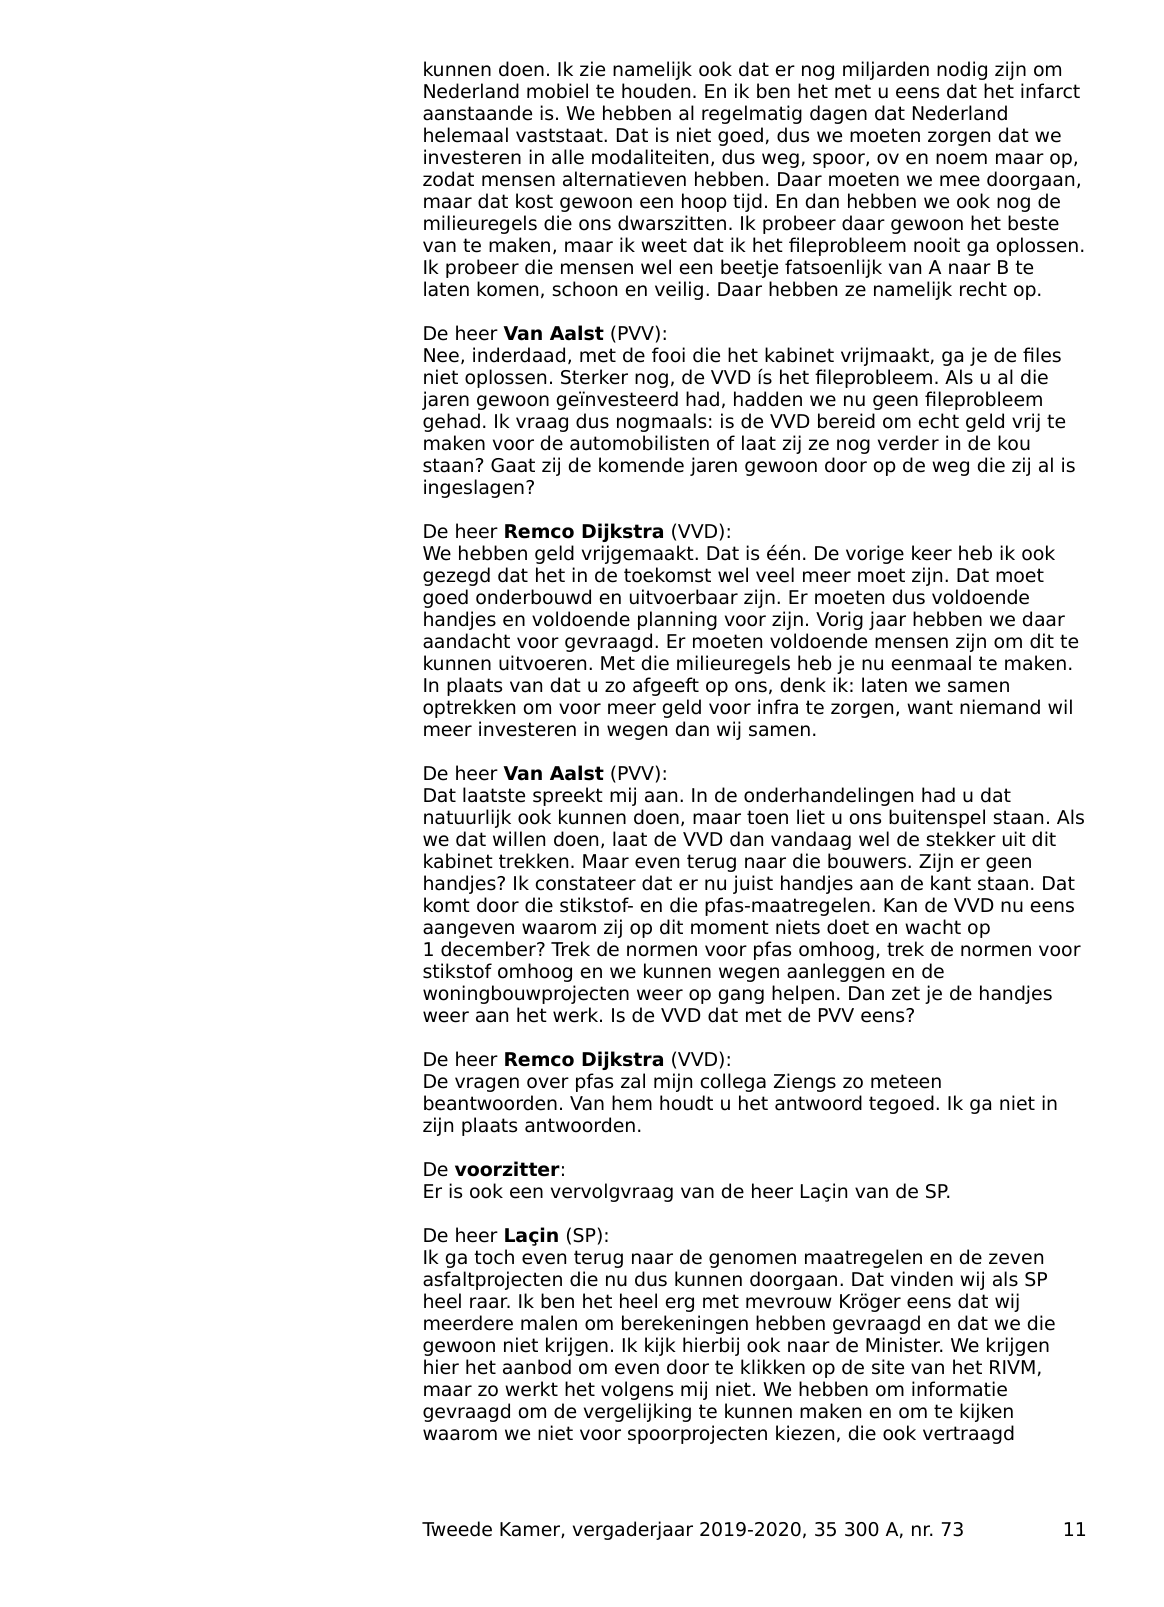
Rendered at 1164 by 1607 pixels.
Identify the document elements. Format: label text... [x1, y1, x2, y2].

text Nee, inderdaad, met de fooi die het kabinet vrijmaakt, ga je de files niet oplossen. Sterker nog, de VVD ís het fileprobleem. Als u al die jaren gewoon geïnvesteerd had, hadden we nu geen fileprobleem gehad. Ik vraag dus nogmaals: is de VVD bereid om echt geld vrij te maken voor de automobilisten of laat zij ze nog verder in de kou staan? Gaat zij de komende jaren gewoon door op de weg die zij al is ingeslagen? [422, 345, 1087, 499]
text kunnen doen. Ik zie namelijk ook dat er nog miljarden nodig zijn om Nederland mobiel te houden. En ik ben het met u eens dat het infarct aanstaande is. We hebben al regelmatig dagen dat Nederland helemaal vaststaat. Dat is niet goed, dus we moeten zorgen dat we investeren in alle modaliteiten, dus weg, spoor, ov en noem maar op, zodat mensen alternatieven hebben. Daar moeten we mee doorgaan, maar dat kost gewoon een hoop tijd. En dan hebben we ook nog de milieuregels die ons dwarszitten. Ik probeer daar gewoon het beste van te maken, maar ik weet dat ik het fileprobleem nooit ga oplossen. Ik probeer die mensen wel een beetje fatsoenlijk van A naar B te laten komen, schoon en veilig. Daar hebben ze namelijk recht op. [422, 59, 1087, 301]
text De voorzitter: [422, 1159, 1087, 1181]
text De vragen over pfas zal mijn collega Ziengs zo meteen beantwoorden. Van hem houdt u het antwoord tegoed. Ik ga niet in zijn plaats antwoorden. [422, 1071, 1087, 1137]
text We hebben geld vrijgemaakt. Dat is één. De vorige keer heb ik ook gezegd dat het in de toekomst wel veel meer moet zijn. Dat moet goed onderbouwd en uitvoerbaar zijn. Er moeten dus voldoende handjes en voldoende planning voor zijn. Vorig jaar hebben we daar aandacht voor gevraagd. Er moeten voldoende mensen zijn om dit te kunnen uitvoeren. Met die milieuregels heb je nu eenmaal te maken. In plaats van dat u zo afgeeft op ons, denk ik: laten we samen optrekken om voor meer geld voor infra te zorgen, want niemand wil meer investeren in wegen dan wij samen. [422, 543, 1087, 741]
text De heer Van Aalst (PVV): [422, 763, 1087, 785]
text Dat laatste spreekt mij aan. In de onderhandelingen had u dat natuurlijk ook kunnen doen, maar toen liet u ons buitenspel staan. Als we dat willen doen, laat de VVD dan vandaag wel de stekker uit dit kabinet trekken. Maar even terug naar die bouwers. Zijn er geen handjes? Ik constateer dat er nu juist handjes aan de kant staan. Dat komt door die stikstof- en die pfas-maatregelen. Kan de VVD nu eens aangeven waarom zij op dit moment niets doet en wacht op 1 december? Trek de normen voor pfas omhoog, trek de normen voor stikstof omhoog en we kunnen wegen aanleggen en de woningbouwprojecten weer op gang helpen. Dan zet je de handjes weer aan het werk. Is de VVD dat met de PVV eens? [422, 785, 1087, 1027]
text De heer Laçin (SP): [422, 1225, 1087, 1247]
text De heer Van Aalst (PVV): [422, 323, 1087, 345]
text De heer Remco Dijkstra (VVD): [422, 521, 1087, 543]
text Ik ga toch even terug naar de genomen maatregelen en de zeven asfaltprojecten die nu dus kunnen doorgaan. Dat vinden wij als SP heel raar. Ik ben het heel erg met mevrouw Kröger eens dat wij meerdere malen om berekeningen hebben gevraagd en dat we die gewoon niet krijgen. Ik kijk hierbij ook naar de Minister. We krijgen hier het aanbod om even door te klikken op de site van het RIVM, maar zo werkt het volgens mij niet. We hebben om informatie gevraagd om de vergelijking te kunnen maken en om te kijken waarom we niet voor spoorprojecten kiezen, die ook vertraagd [422, 1247, 1087, 1445]
text Er is ook een vervolgvraag van de heer Laçin van de SP. [422, 1181, 1087, 1203]
text De heer Remco Dijkstra (VVD): [422, 1049, 1087, 1071]
